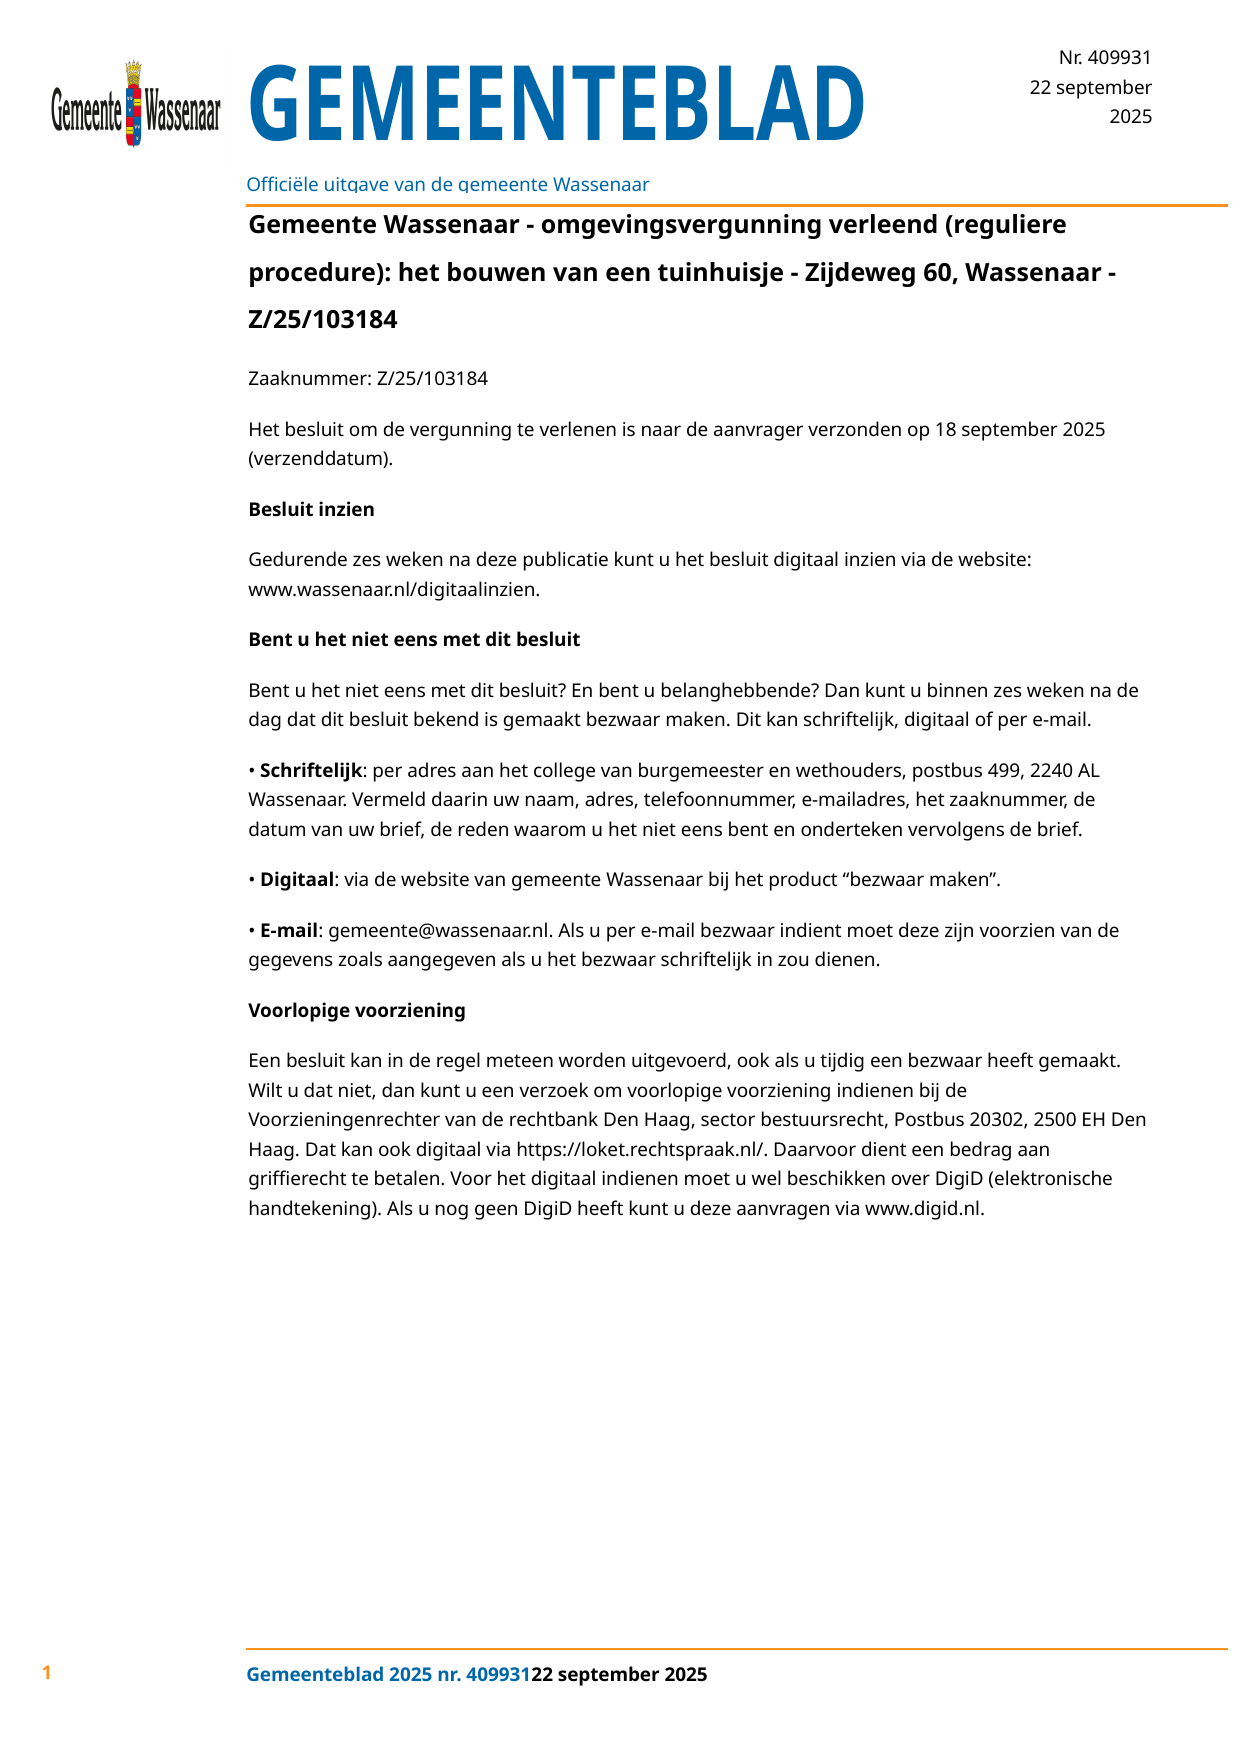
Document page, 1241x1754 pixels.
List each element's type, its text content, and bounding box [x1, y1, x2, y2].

picture [41, 47, 231, 172]
text Bent u het niet eens met dit besluit? En bent u belanghebbende? Dan kunt u binnen zes weken na de dag dat dit besluit bekend is gemaakt bezwaar maken. Dit kan schriftelijk, digitaal of per e-mail. [248, 677, 1152, 732]
text • Schriftelijk: per adres aan het college van burgemeester en wethouders, postbus 499, 2240 AL Wassenaar. Vermeld daarin uw naam, adres, telefoonnummer, e-mailadres, het zaaknummer, de datum van uw brief, de reden waarom u het niet eens bent en onderteken vervolgens de brief. [248, 757, 1152, 842]
text Een besluit kan in de regel meteen worden uitgevoerd, ook als u tijdig een bezwaar heeft gemaakt. Wilt u dat niet, dan kunt u een verzoek om voorlopige voorziening indienen bij de Voorzieningenrechter van de rechtbank Den Haag, sector bestuursrecht, Postbus 20302, 2500 EH Den Haag. Dat kan ook digitaal via https://loket.rechtspraak.nl/. Daarvoor dient een bedrag aan griffierecht te betalen. Voor het digitaal indienen moet u wel beschikken over DigiD (elektronische handtekening). Als u nog geen DigiD heeft kunt u deze aanvragen via www.digid.nl. [248, 1047, 1152, 1221]
text Het besluit om de vergunning te verlenen is naar de aanvrager verzonden op 18 september 2025 (verzenddatum). [248, 416, 1152, 471]
text Gemeente Wassenaar - omgevingsvergunning verleend (reguliere procedure): het bouwen van een tuinhuisje - Zijdeweg 60, Wassenaar - Z/25/103184 [248, 207, 1152, 336]
text Bent u het niet eens met dit besluit [248, 626, 1152, 652]
text • E-mail: gemeente@wassenaar.nl. Als u per e-mail bezwaar indient moet deze zijn voorzien van de gegevens zoals aangegeven als u het bezwaar schriftelijk in zou dienen. [248, 917, 1152, 972]
text Gedurende zes weken na deze publicatie kunt u het besluit digitaal inzien via de website: www.wassenaar.nl/digitaalinzien. [248, 546, 1152, 602]
text Zaaknummer: Z/25/103184 [248, 366, 1152, 391]
text Voorlopige voorziening [248, 997, 1152, 1022]
text Besluit inzien [248, 496, 1152, 522]
text • Digitaal: via de website van gemeente Wassenaar bij het product “bezwaar maken”. [248, 866, 1152, 892]
